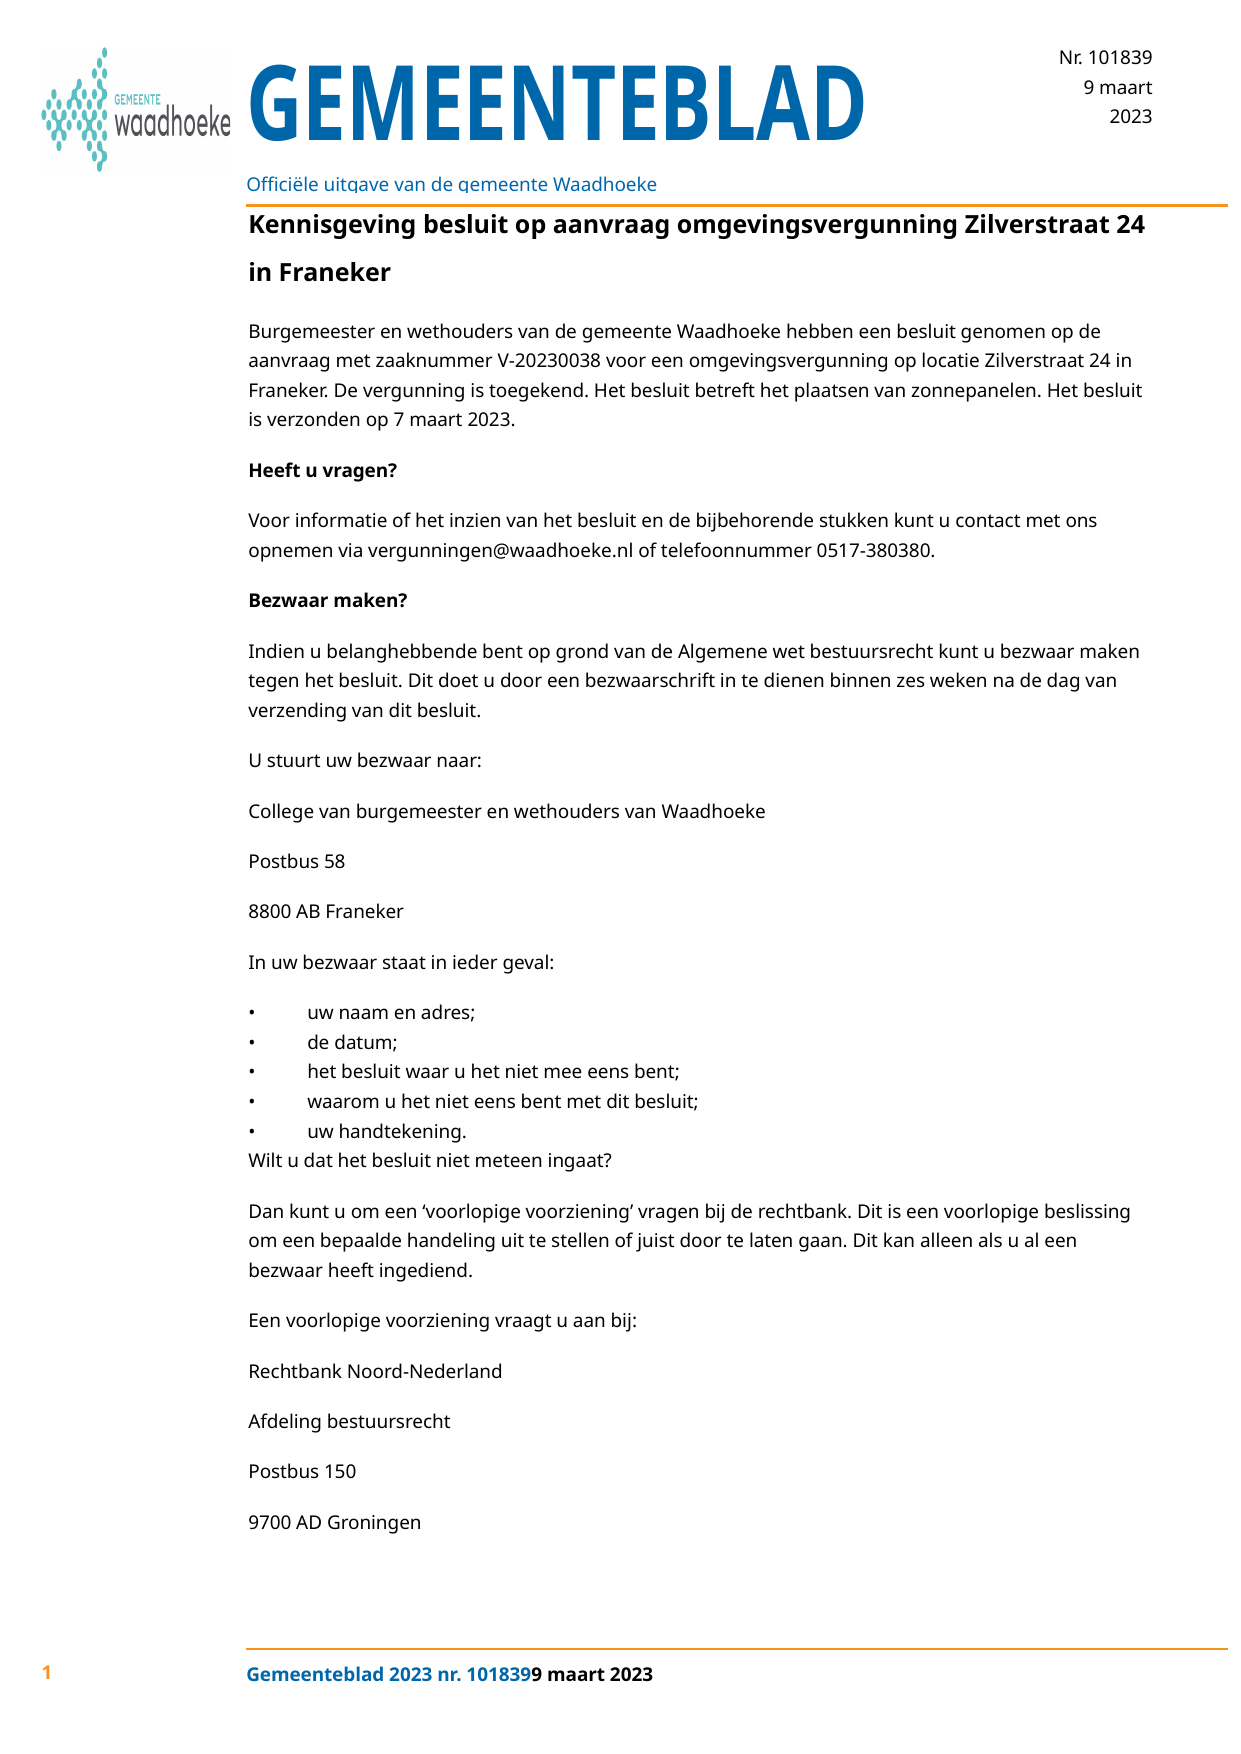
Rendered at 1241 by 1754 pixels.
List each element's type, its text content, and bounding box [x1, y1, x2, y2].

text U stuurt uw bezwaar naar: [248, 747, 1152, 773]
text Postbus 150 [248, 1459, 1152, 1484]
text Bezwaar maken? [248, 587, 1152, 613]
text 8800 AB Franeker [248, 899, 1152, 924]
text 9700 AD Groningen [248, 1509, 1152, 1535]
text Kennisgeving besluit op aanvraag omgevingsvergunning Zilverstraat 24 in Franeker [248, 207, 1152, 288]
text Burgemeester en wethouders van de gemeente Waadhoeke hebben een besluit genomen op de aanvraag met zaaknummer V-20230038 voor een omgevingsvergunning op locatie Zilverstraat 24 in Franeker. De vergunning is toegekend. Het besluit betreft het plaatsen van zonnepanelen. Het besluit is verzonden op 7 maart 2023. [248, 318, 1152, 432]
list het besluit waar u het niet mee eens bent; [248, 1059, 1152, 1084]
list uw naam en adres; [248, 999, 1152, 1025]
text Rechtbank Noord-Nederland [248, 1358, 1152, 1384]
list uw handtekening. [248, 1118, 1152, 1144]
text Voor informatie of het inzien van het besluit en de bijbehorende stukken kunt u contact met ons opnemen via vergunningen@waadhoeke.nl of telefoonnummer 0517-380380. [248, 507, 1152, 563]
list waarom u het niet eens bent met dit besluit; [248, 1088, 1152, 1114]
picture [41, 47, 231, 172]
text Dan kunt u om een ‘voorlopige voorziening’ vragen bij de rechtbank. Dit is een voorlopige beslissing om een bepaalde handeling uit te stellen of juist door te laten gaan. Dit kan alleen als u al een bezwaar heeft ingediend. [248, 1198, 1152, 1283]
text Afdeling bestuursrecht [248, 1408, 1152, 1434]
text Postbus 58 [248, 848, 1152, 874]
text Heeft u vragen? [248, 457, 1152, 483]
list de datum; [248, 1029, 1152, 1055]
text Wilt u dat het besluit niet meteen ingaat? [248, 1147, 1152, 1173]
text Een voorlopige voorziening vraagt u aan bij: [248, 1307, 1152, 1333]
text In uw bezwaar staat in ieder geval: [248, 949, 1152, 975]
text Indien u belanghebbende bent op grond van de Algemene wet bestuursrecht kunt u bezwaar maken tegen het besluit. Dit doet u door een bezwaarschrift in te dienen binnen zes weken na de dag van verzending van dit besluit. [248, 638, 1152, 723]
text College van burgemeester en wethouders van Waadhoeke [248, 798, 1152, 824]
